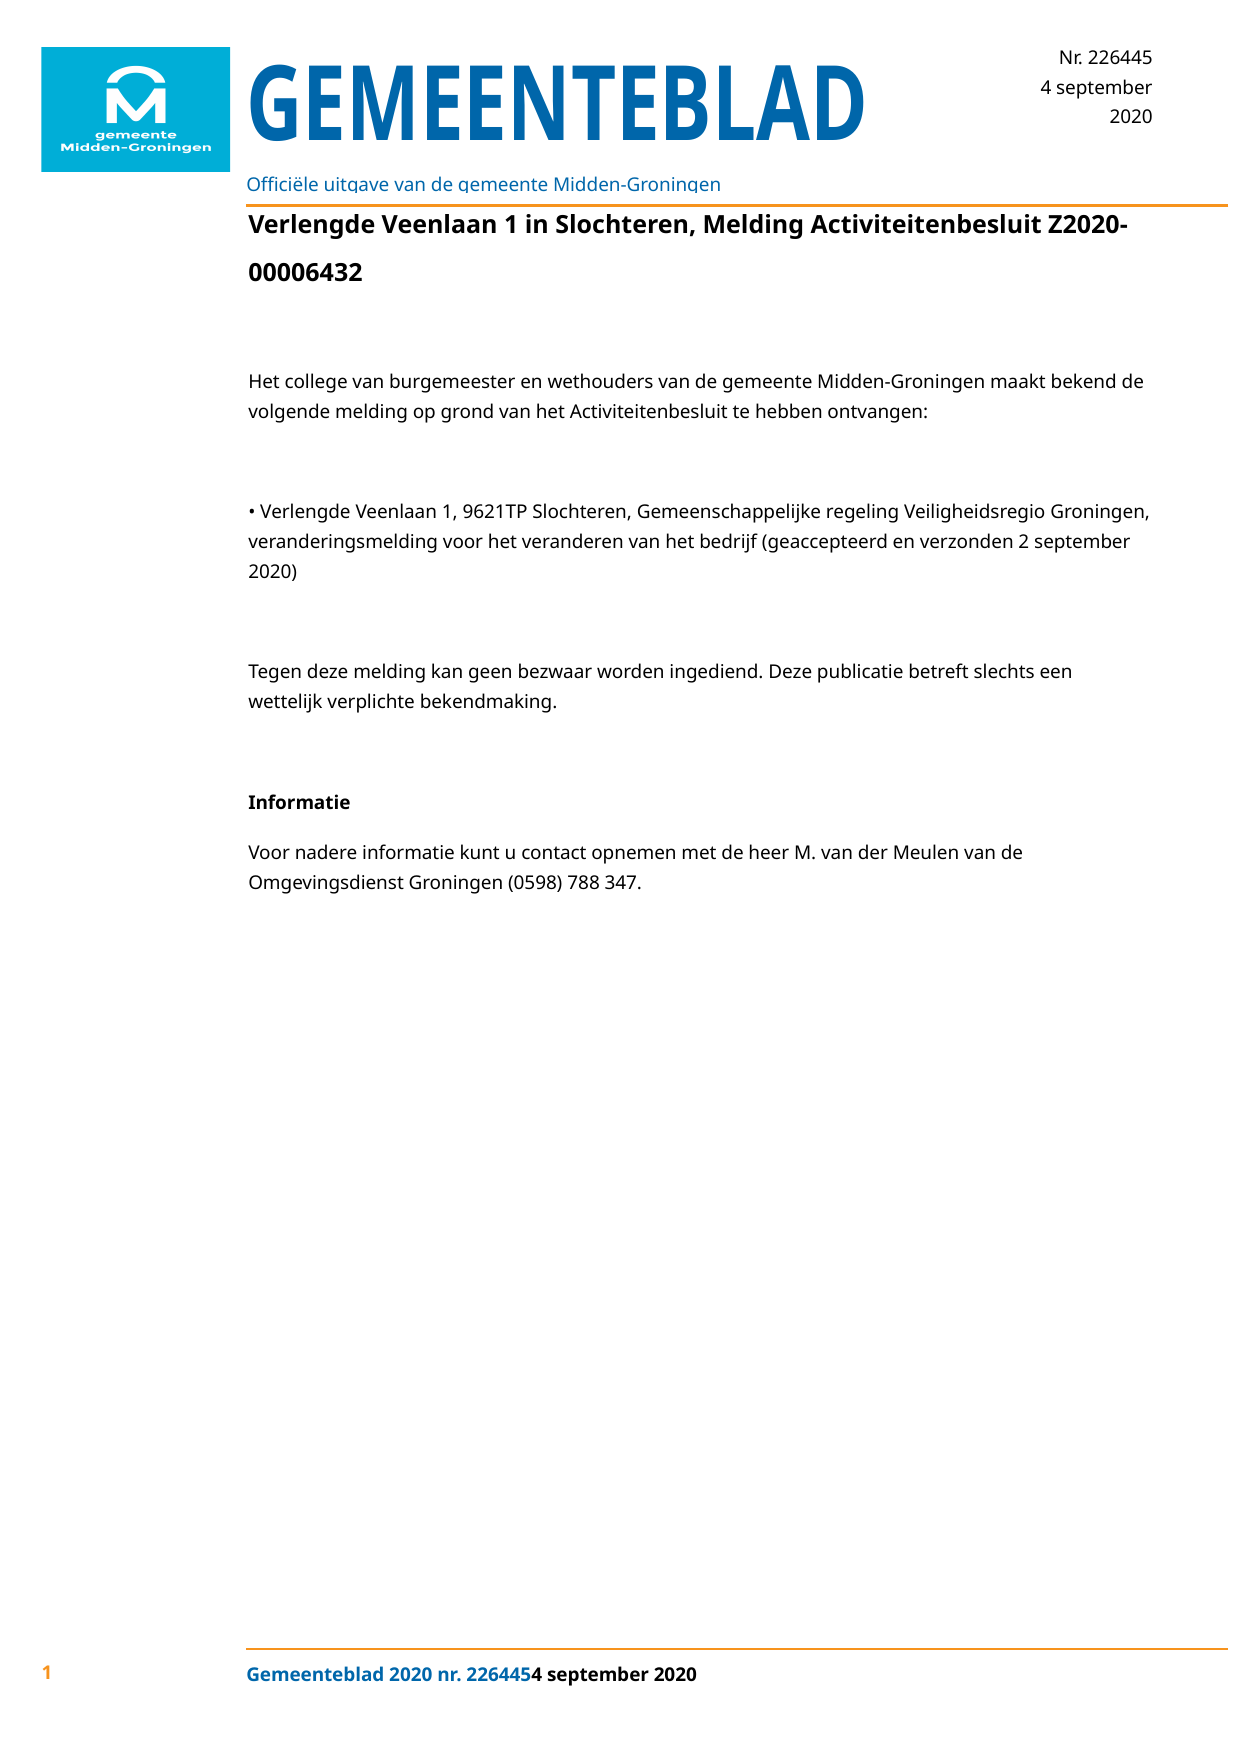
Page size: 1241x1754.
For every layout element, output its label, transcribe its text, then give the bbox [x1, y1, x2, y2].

text Verlengde Veenlaan 1 in Slochteren, Melding Activiteitenbesluit Z2020-00006432 [248, 207, 1152, 288]
text Voor nadere informatie kunt u contact opnemen met de heer M. van der Meulen van de Omgevingsdienst Groningen (0598) 788 347. [248, 839, 1152, 895]
picture [107, 89, 165, 122]
text Tegen deze melding kan geen bezwaar worden ingediend. Deze publicatie betreft slechts een wettelijk verplichte bekendmaking. [248, 659, 1152, 714]
text Het college van burgemeester en wethouders van de gemeente Midden-Groningen maakt bekend de volgende melding op grond van het Activiteitenbesluit te hebben ontvangen: [248, 368, 1152, 424]
text • Verlengde Veenlaan 1, 9621TP Slochteren, Gemeenschappelijke regeling Veiligheidsregio Groningen, veranderingsmelding voor het veranderen van het bedrijf (geaccepteerd en verzonden 2 september 2020) [248, 499, 1152, 584]
picture [184, 146, 190, 153]
picture [108, 66, 164, 82]
text Informatie [248, 789, 1152, 815]
